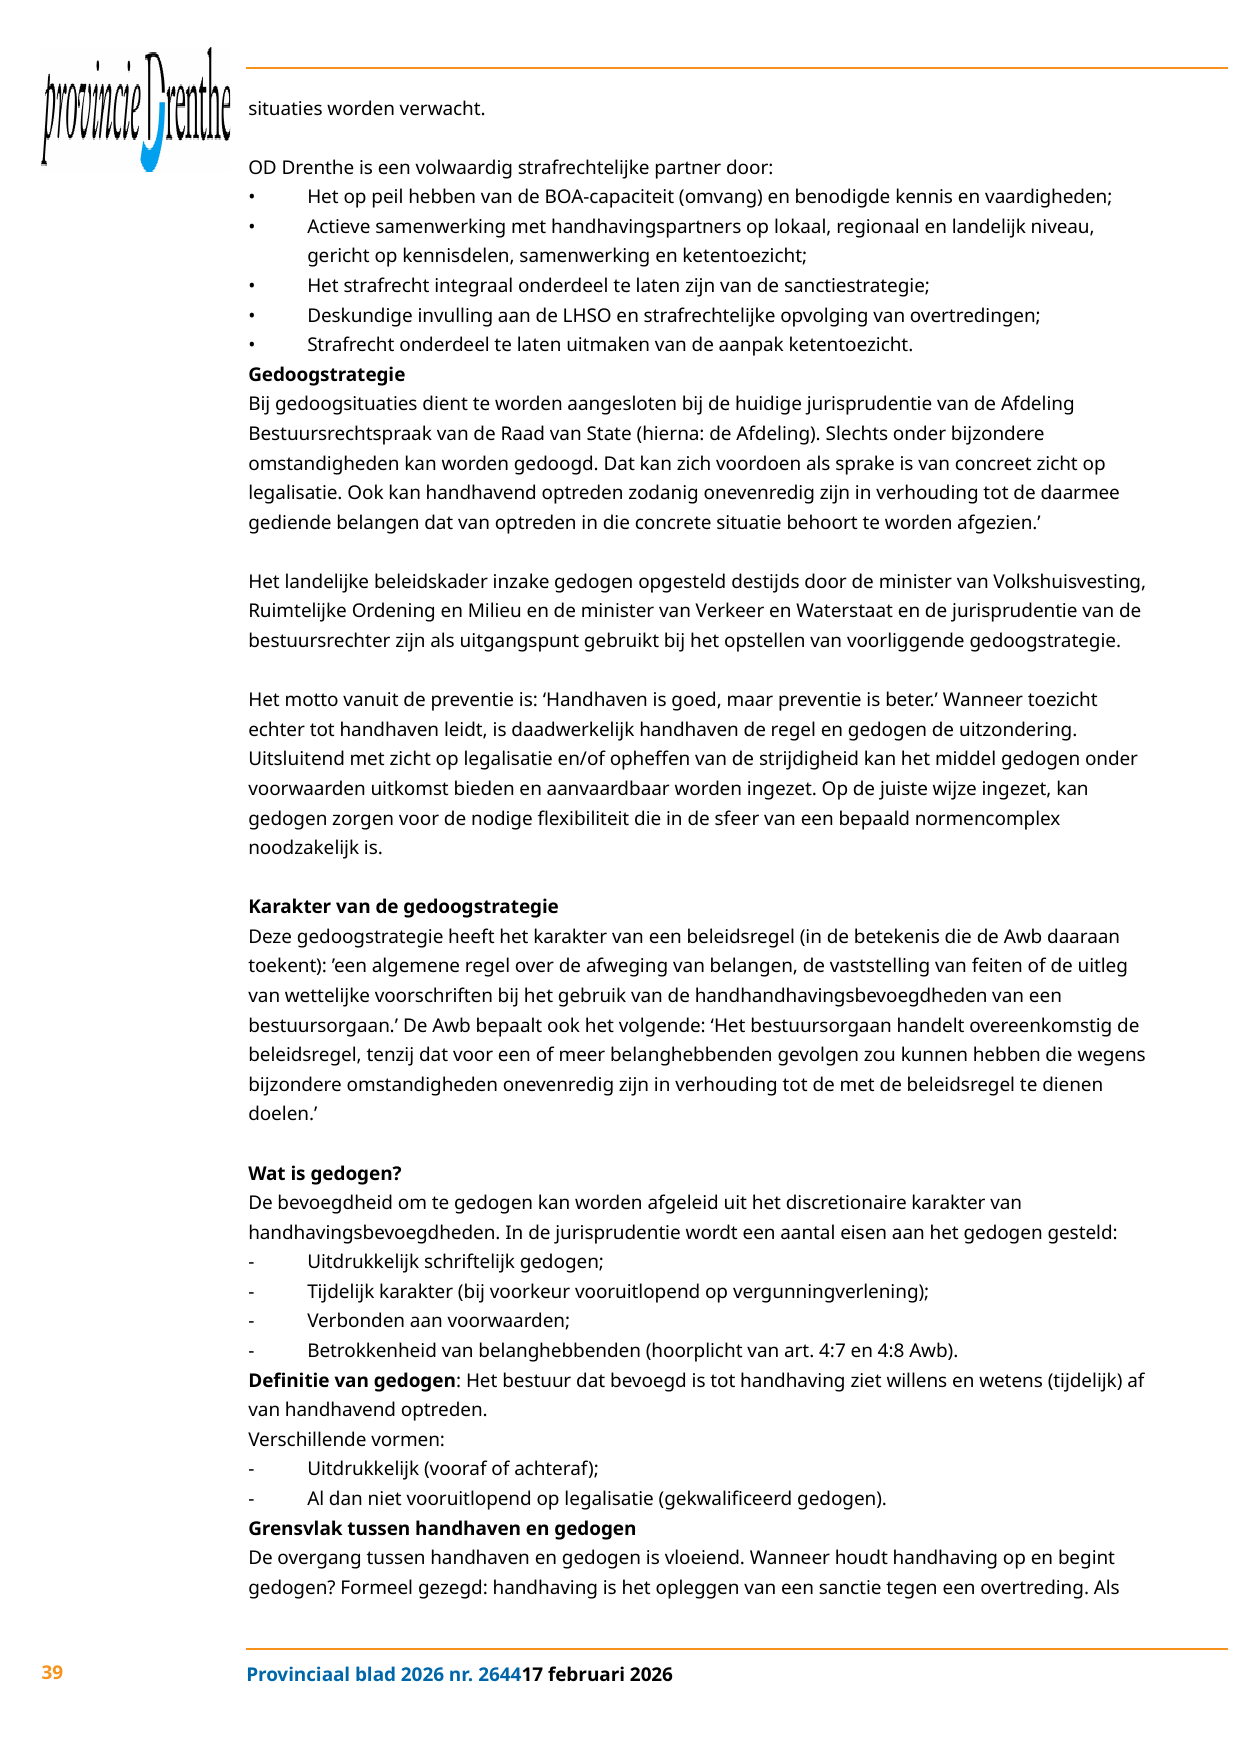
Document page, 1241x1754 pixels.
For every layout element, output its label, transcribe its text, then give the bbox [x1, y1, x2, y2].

text De bevoegdheid om te gedogen kan worden afgeleid uit het discretionaire karakter van handhavingsbevoegdheden. In de jurisprudentie wordt een aantal eisen aan het gedogen gesteld: [248, 1189, 1152, 1245]
text De overgang tussen handhaven en gedogen is vloeiend. Wanneer houdt handhaving op en begint gedogen? Formeel gezegd: handhaving is het opleggen van een sanctie tegen een overtreding. Als [248, 1544, 1152, 1600]
text Bij gedoogsituaties dient te worden aangesloten bij de huidige jurisprudentie van de Afdeling Bestuursrechtspraak van de Raad van State (hierna: de Afdeling). Slechts onder bijzondere omstandigheden kan worden gedoogd. Dat kan zich voordoen als sprake is van concreet zicht op legalisatie. Ook kan handhavend optreden zodanig onevenredig zijn in verhouding tot de daarmee gediende belangen dat van optreden in die concrete situatie behoort te worden afgezien.’ [248, 391, 1152, 535]
text Het motto vanuit de preventie is: ‘Handhaven is goed, maar preventie is beter.’ Wanneer toezicht echter tot handhaven leidt, is daadwerkelijk handhaven de regel en gedogen de uitzondering. Uitsluitend met zicht op legalisatie en/of opheffen van de strijdigheid kan het middel gedogen onder voorwaarden uitkomst bieden en aanvaardbaar worden ingezet. Op de juiste wijze ingezet, kan gedogen zorgen voor de nodige flexibiliteit die in de sfeer van een bepaald normencomplex noodzakelijk is. [248, 686, 1152, 860]
list Verbonden aan voorwaarden; [248, 1308, 1152, 1333]
text Definitie van gedogen: Het bestuur dat bevoegd is tot handhaving ziet willens en wetens (tijdelijk) af van handhavend optreden. [248, 1367, 1152, 1422]
list Betrokkenheid van belanghebbenden (hoorplicht van art. 4:7 en 4:8 Awb). [248, 1337, 1152, 1363]
list Deskundige invulling aan de LHSO en strafrechtelijke opvolging van overtredingen; [248, 302, 1152, 328]
text Wat is gedogen? [248, 1160, 1152, 1186]
list Actieve samenwerking met handhavingspartners op lokaal, regionaal en landelijk niveau, gericht op kennisdelen, samenwerking en ketentoezicht; [248, 213, 1152, 268]
text Karakter van de gedoogstrategie [248, 893, 1152, 919]
list Uitdrukkelijk (vooraf of achteraf); [248, 1456, 1152, 1481]
list Het op peil hebben van de BOA-capaciteit (omvang) en benodigde kennis en vaardigheden; [248, 183, 1152, 209]
picture [41, 47, 231, 172]
text Grensvlak tussen handhaven en gedogen [248, 1515, 1152, 1541]
list Strafrecht onderdeel te laten uitmaken van de aanpak ketentoezicht. [248, 331, 1152, 357]
text OD Drenthe is een volwaardig strafrechtelijke partner door: [248, 154, 1152, 180]
text situaties worden verwacht. [248, 95, 1152, 121]
list Tijdelijk karakter (bij voorkeur vooruitlopend op vergunningverlening); [248, 1278, 1152, 1304]
list Al dan niet vooruitlopend op legalisatie (gekwalificeerd gedogen). [248, 1485, 1152, 1511]
list Het strafrecht integraal onderdeel te laten zijn van de sanctiestrategie; [248, 272, 1152, 298]
text Deze gedoogstrategie heeft het karakter van een beleidsregel (in de betekenis die de Awb daaraan toekent): ’een algemene regel over de afweging van belangen, de vaststelling van feiten of de uitleg van wettelijke voorschriften bij het gebruik van de handhandhavingsbevoegdheden van een bestuursorgaan.’ De Awb bepaalt ook het volgende: ‘Het bestuursorgaan handelt overeenkomstig de beleidsregel, tenzij dat voor een of meer belanghebbenden gevolgen zou kunnen hebben die wegens bijzondere omstandigheden onevenredig zijn in verhouding tot de met de beleidsregel te dienen doelen.’ [248, 923, 1152, 1126]
text Het landelijke beleidskader inzake gedogen opgesteld destijds door de minister van Volkshuisvesting, Ruimtelijke Ordening en Milieu en de minister van Verkeer en Waterstaat en de jurisprudentie van de bestuursrechter zijn als uitgangspunt gebruikt bij het opstellen van voorliggende gedoogstrategie. [248, 568, 1152, 653]
text Verschillende vormen: [248, 1426, 1152, 1452]
text Gedoogstrategie [248, 361, 1152, 387]
list Uitdrukkelijk schriftelijk gedogen; [248, 1248, 1152, 1274]
